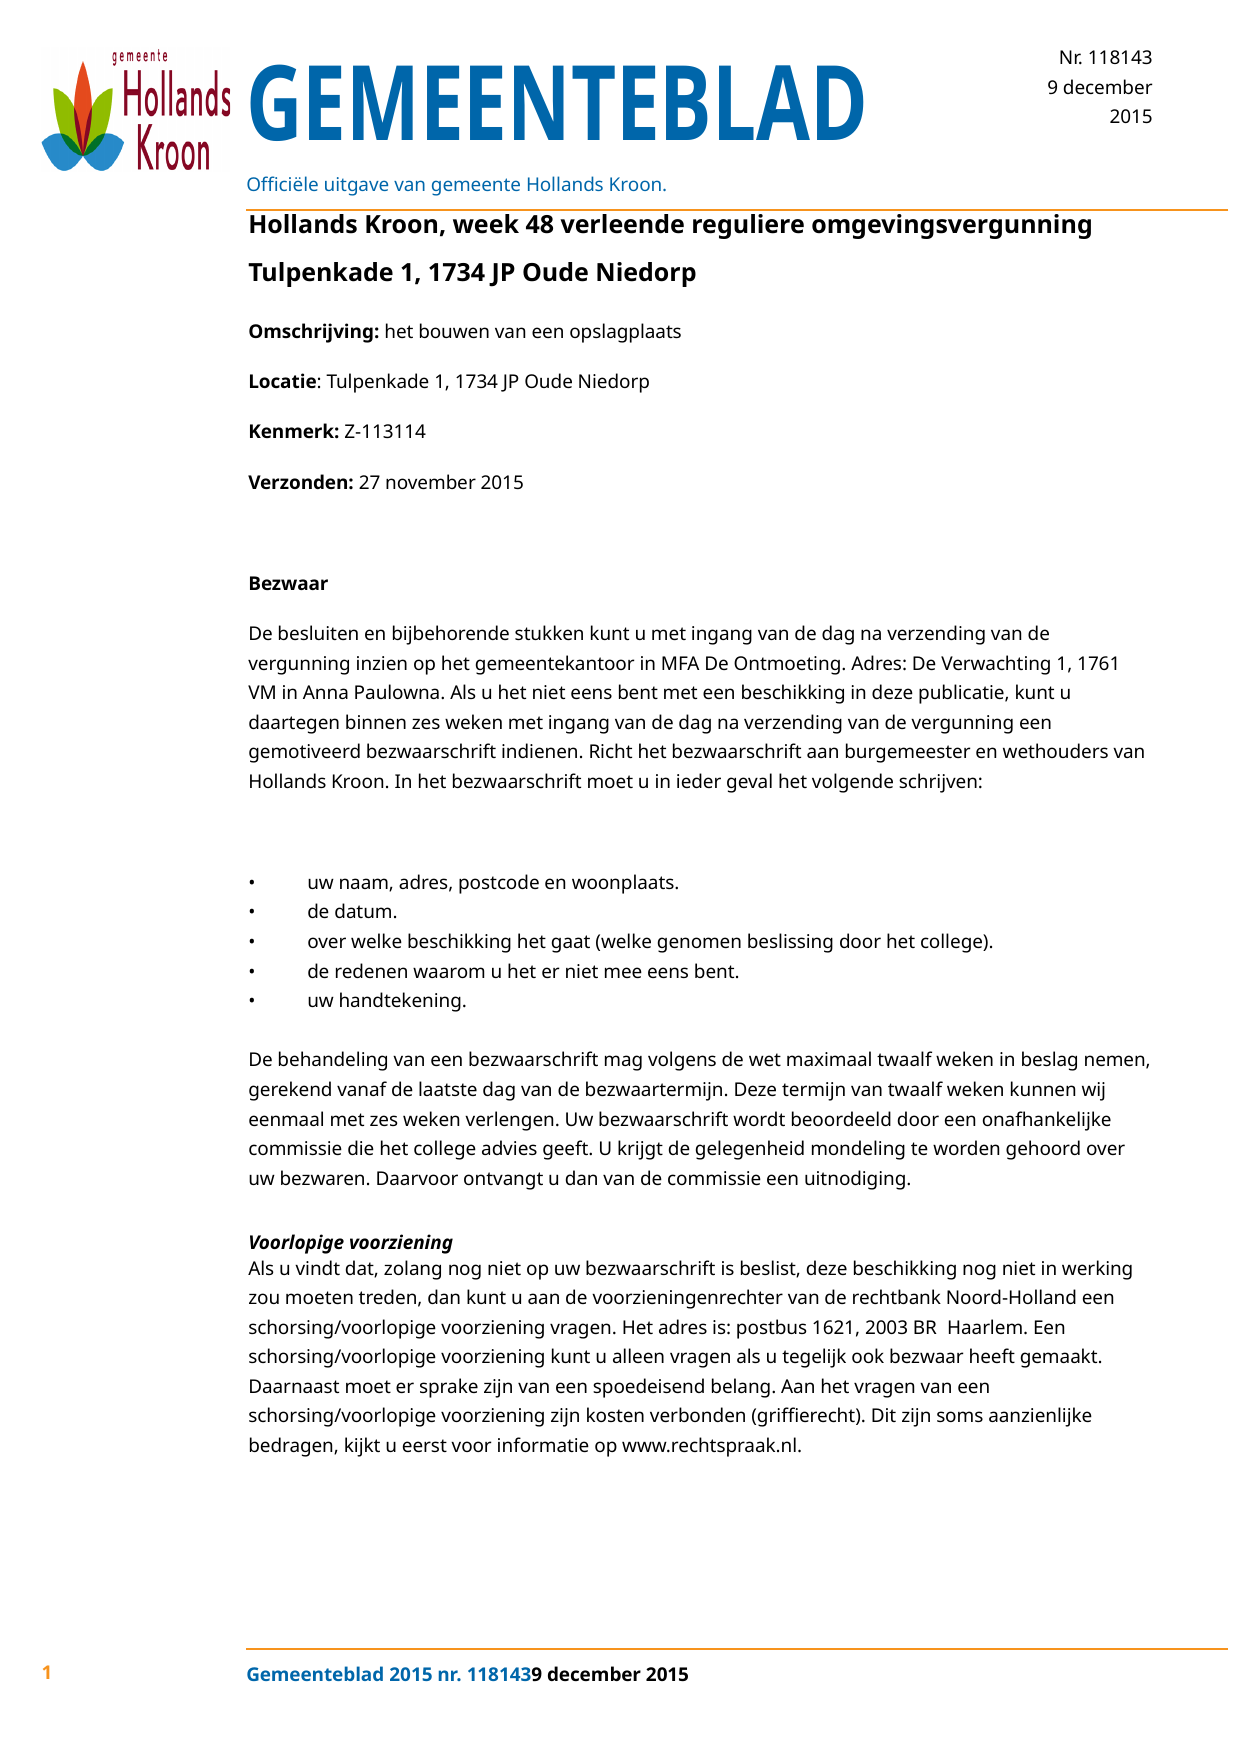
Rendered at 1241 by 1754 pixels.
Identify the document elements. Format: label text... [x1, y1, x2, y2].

text Bezwaar [248, 570, 1152, 596]
list de datum. [248, 899, 1152, 924]
list uw handtekening. [248, 987, 1152, 1013]
list uw naam, adres, postcode en woonplaats. [248, 869, 1152, 895]
text Kenmerk: Z-113114 [248, 419, 1152, 444]
text De behandeling van een bezwaarschrift mag volgens de wet maximaal twaalf weken in beslag nemen, gerekend vanaf de laatste dag van de bezwaartermijn. Deze termijn van twaalf weken kunnen wij eenmaal met zes weken verlengen. Uw bezwaarschrift wordt beoordeeld door een onafhankelijke commissie die het college advies geeft. U krijgt de gelegenheid mondeling te worden gehoord over uw bezwaren. Daarvoor ontvangt u dan van de commissie een uitnodiging. [248, 1047, 1152, 1191]
picture [41, 47, 231, 172]
list de redenen waarom u het er niet mee eens bent. [248, 958, 1152, 984]
text De besluiten en bijbehorende stukken kunt u met ingang van de dag na verzending van de vergunning inzien op het gemeentekantoor in MFA De Ontmoeting. Adres: De Verwachting 1, 1761 VM in Anna Paulowna. Als u het niet eens bent met een beschikking in deze publicatie, kunt u daartegen binnen zes weken met ingang van de dag na verzending van de vergunning een gemotiveerd bezwaarschrift indienen. Richt het bezwaarschrift aan burgemeester en wethouders van Hollands Kroon. In het bezwaarschrift moet u in ieder geval het volgende schrijven: [248, 620, 1152, 794]
text Hollands Kroon, week 48 verleende reguliere omgevingsvergunning Tulpenkade 1, 1734 JP Oude Niedorp [248, 211, 1152, 288]
text Verzonden: 27 november 2015 [248, 469, 1152, 495]
text Omschrijving: het bouwen van een opslagplaats [248, 318, 1152, 344]
text Als u vindt dat, zolang nog niet op uw bezwaarschrift is beslist, deze beschikking nog niet in werking zou moeten treden, dan kunt u aan de voorzieningenrechter van de rechtbank Noord-Holland een schorsing/voorlopige voorziening vragen. Het adres is: postbus 1621, 2003 BR Haarlem. Een schorsing/voorlopige voorziening kunt u alleen vragen als u tegelijk ook bezwaar heeft gemaakt. Daarnaast moet er sprake zijn van een spoedeisend belang. Aan het vragen van een schorsing/voorlopige voorziening zijn kosten verbonden (griffierecht). Dit zijn soms aanzienlijke bedragen, kijkt u eerst voor informatie op www.rechtspraak.nl. [248, 1255, 1152, 1458]
list over welke beschikking het gaat (welke genomen beslissing door het college). [248, 928, 1152, 954]
text Locatie: Tulpenkade 1, 1734 JP Oude Niedorp [248, 368, 1152, 394]
text Voorlopige voorziening [248, 1229, 1152, 1255]
